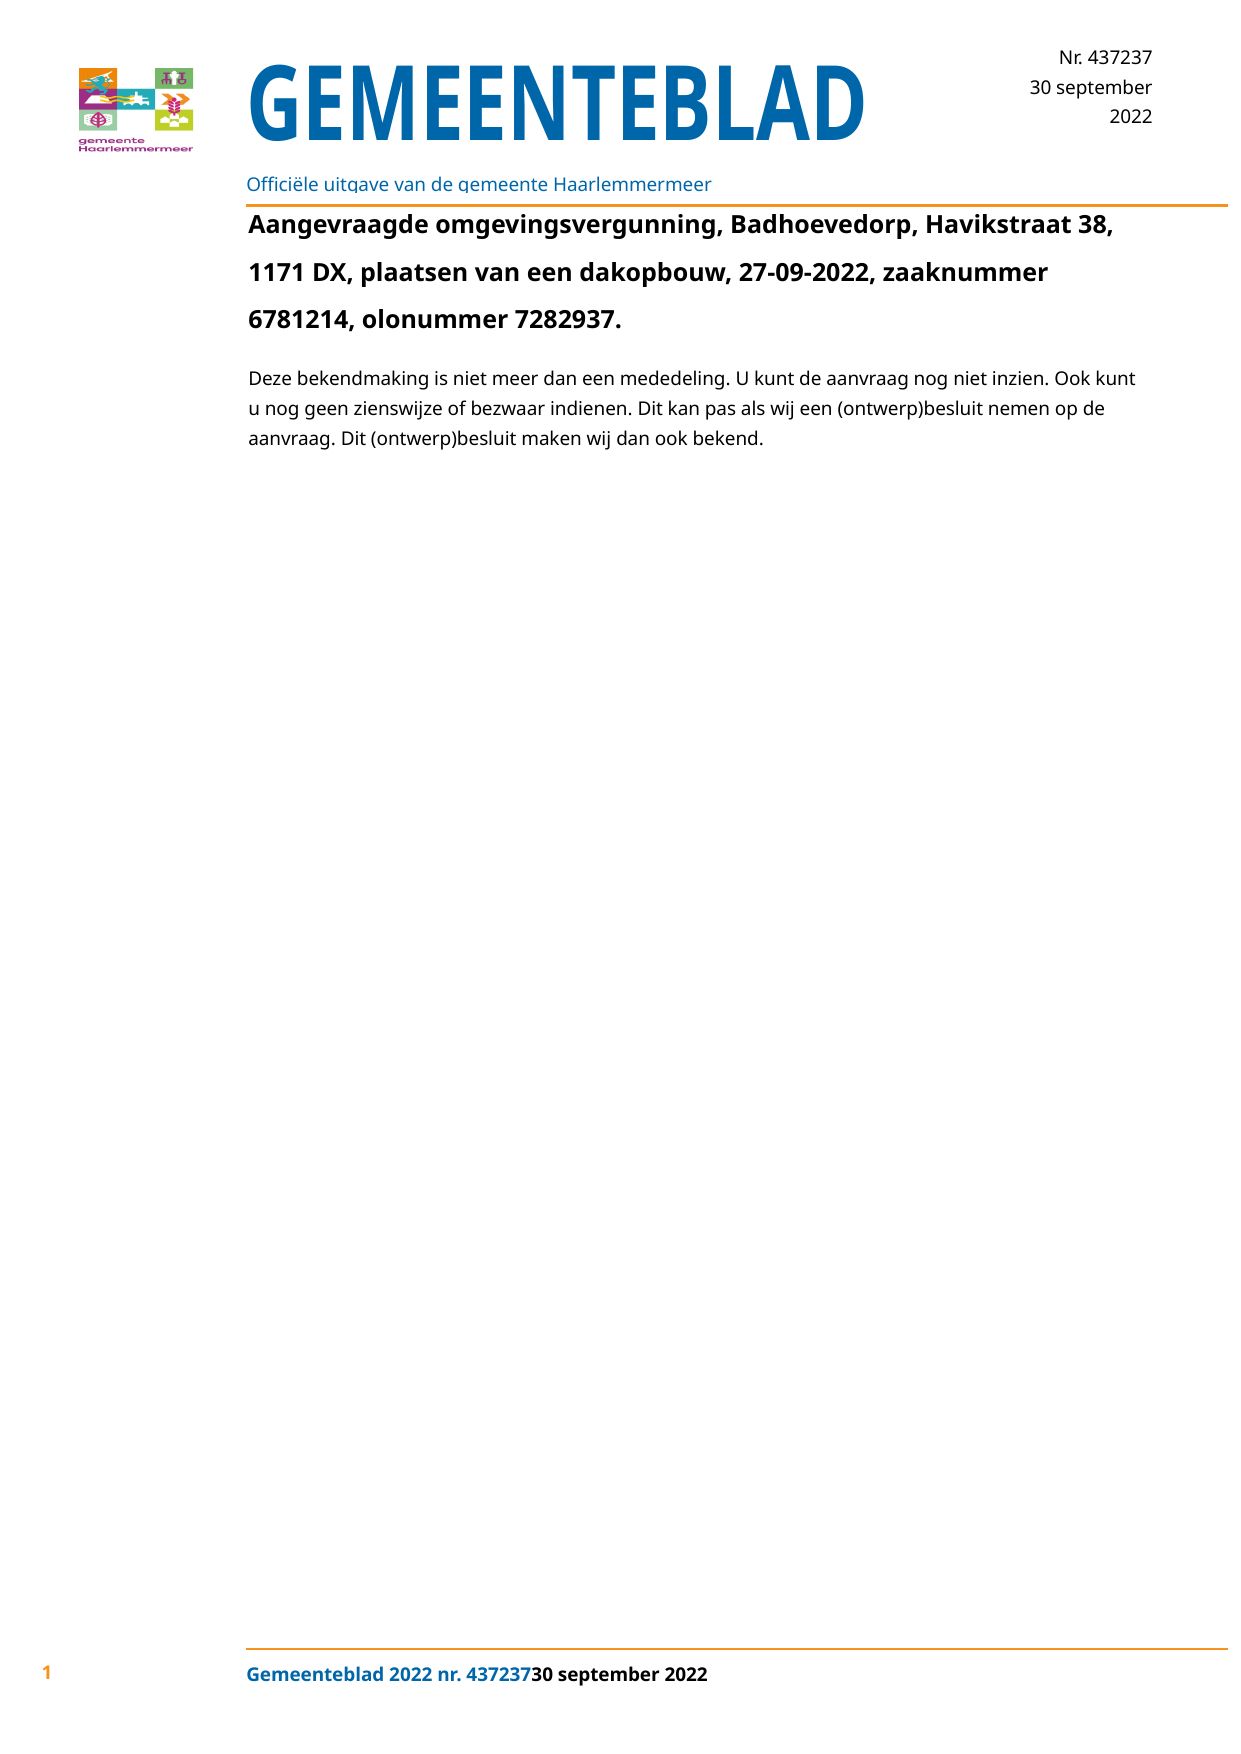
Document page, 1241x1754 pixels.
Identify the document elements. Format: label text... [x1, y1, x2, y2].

picture [41, 47, 231, 172]
text Deze bekendmaking is niet meer dan een mededeling. U kunt de aanvraag nog niet inzien. Ook kunt u nog geen zienswijze of bezwaar indienen. Dit kan pas als wij een (ontwerp)besluit nemen op de aanvraag. Dit (ontwerp)besluit maken wij dan ook bekend. [248, 366, 1152, 450]
text Aangevraagde omgevingsvergunning, Badhoevedorp, Havikstraat 38, 1171 DX, plaatsen van een dakopbouw, 27-09-2022, zaaknummer 6781214, olonummer 7282937. [248, 207, 1152, 336]
